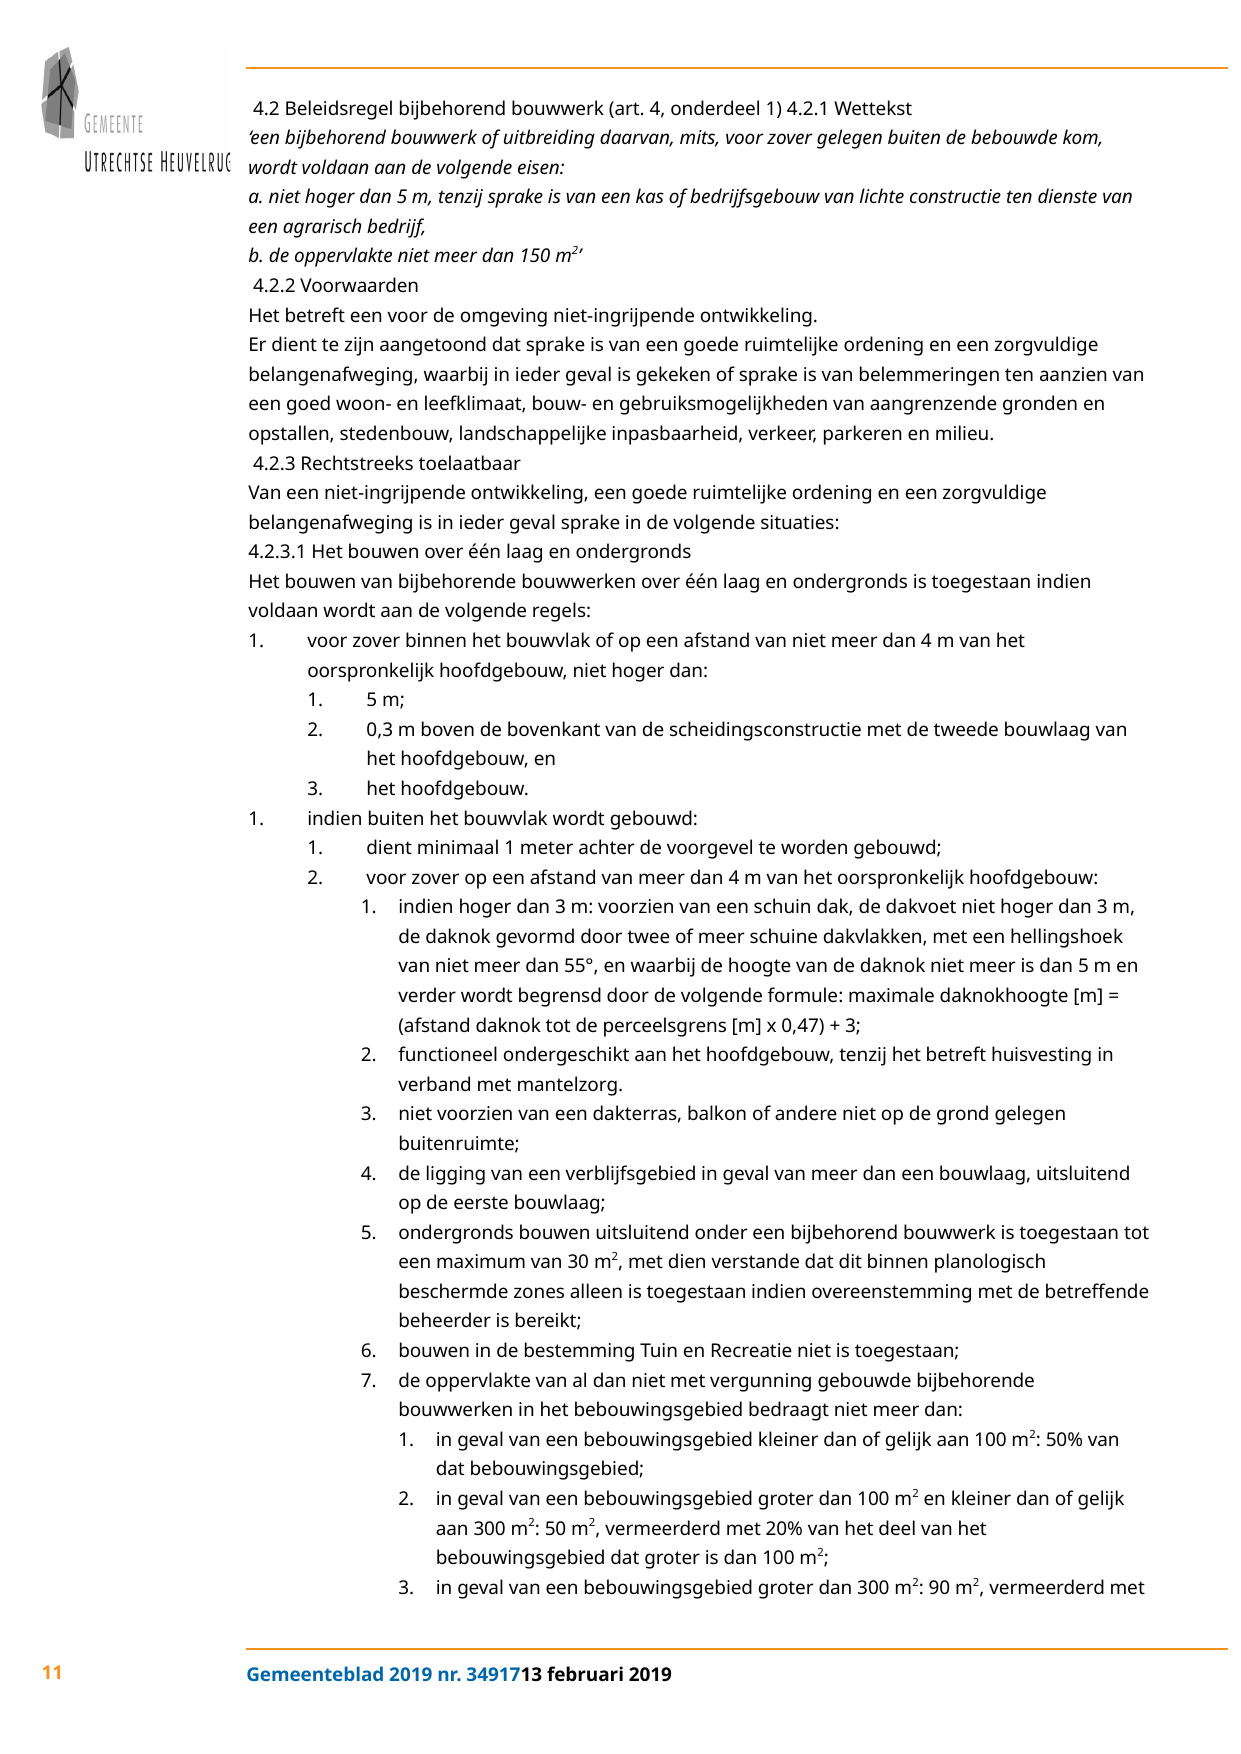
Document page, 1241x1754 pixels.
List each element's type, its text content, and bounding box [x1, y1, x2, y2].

text 4.2.3.1 Het bouwen over één laag en ondergronds [248, 538, 1152, 564]
text Het bouwen van bijbehorende bouwwerken over één laag en ondergronds is toegestaan indien voldaan wordt aan de volgende regels: [248, 568, 1152, 623]
picture [41, 47, 231, 172]
list de oppervlakte van al dan niet met vergunning gebouwde bijbehorende bouwwerken in het bebouwingsgebied bedraagt niet meer dan: [361, 1367, 1152, 1422]
list in geval van een bebouwingsgebied kleiner dan of gelijk aan 100 m2: 50% van dat bebouwingsgebied; [398, 1426, 1152, 1481]
text 4.2.3 Rechtstreeks toelaatbaar [248, 450, 1152, 476]
text 4.2.2 Voorwaarden [248, 272, 1152, 298]
list voor zover op een afstand van meer dan 4 m van het oorspronkelijk hoofdgebouw: [307, 864, 1152, 890]
list voor zover binnen het bouwvlak of op een afstand van niet meer dan 4 m van het oorspronkelijk hoofdgebouw, niet hoger dan: [248, 627, 1152, 683]
list de ligging van een verblijfsgebied in geval van meer dan een bouwlaag, uitsluitend op de eerste bouwlaag; [361, 1160, 1152, 1215]
text Het betreft een voor de omgeving niet-ingrijpende ontwikkeling. [248, 302, 1152, 328]
text Van een niet-ingrijpende ontwikkeling, een goede ruimtelijke ordening en een zorgvuldige belangenafweging is in ieder geval sprake in de volgende situaties: [248, 479, 1152, 535]
text 4.2 Beleidsregel bijbehorend bouwwerk (art. 4, onderdeel 1) 4.2.1 Wettekst [248, 95, 1152, 121]
text ‘een bijbehorend bouwwerk of uitbreiding daarvan, mits, voor zover gelegen buiten de bebouwde kom, wordt voldaan aan de volgende eisen: [248, 124, 1152, 180]
list 0,3 m boven de bovenkant van de scheidingsconstructie met de tweede bouwlaag van het hoofdgebouw, en [307, 716, 1152, 771]
list functioneel ondergeschikt aan het hoofdgebouw, tenzij het betreft huisvesting in verband met mantelzorg. [361, 1041, 1152, 1097]
list dient minimaal 1 meter achter de voorgevel te worden gebouwd; [307, 834, 1152, 860]
list indien hoger dan 3 m: voorzien van een schuin dak, de dakvoet niet hoger dan 3 m, de daknok gevormd door twee of meer schuine dakvlakken, met een hellingshoek van niet meer dan 55°, en waarbij de hoogte van de daknok niet meer is dan 5 m en verder wordt begrensd door de volgende formule: maximale daknokhoogte [m] = (afstand daknok tot de perceelsgrens [m] x 0,47) + 3; [361, 893, 1152, 1038]
list ondergronds bouwen uitsluitend onder een bijbehorend bouwwerk is toegestaan tot een maximum van 30 m2, met dien verstande dat dit binnen planologisch beschermde zones alleen is toegestaan indien overeenstemming met de betreffende beheerder is bereikt; [361, 1219, 1152, 1333]
list 5 m; [307, 686, 1152, 712]
text Er dient te zijn aangetoond dat sprake is van een goede ruimtelijke ordening en een zorgvuldige belangenafweging, waarbij in ieder geval is gekeken of sprake is van belemmeringen ten aanzien van een goed woon- en leefklimaat, bouw- en gebruiksmogelijkheden van aangrenzende gronden en opstallen, stedenbouw, landschappelijke inpasbaarheid, verkeer, parkeren en milieu. [248, 331, 1152, 446]
list het hoofdgebouw. [307, 775, 1152, 801]
list indien buiten het bouwvlak wordt gebouwd: [248, 805, 1152, 831]
text b. de oppervlakte niet meer dan 150 m2’ [248, 243, 1152, 268]
list bouwen in de bestemming Tuin en Recreatie niet is toegestaan; [361, 1337, 1152, 1363]
list in geval van een bebouwingsgebied groter dan 100 m2 en kleiner dan of gelijk aan 300 m2: 50 m2, vermeerderd met 20% van het deel van het bebouwingsgebied dat groter is dan 100 m2; [398, 1485, 1152, 1570]
text a. niet hoger dan 5 m, tenzij sprake is van een kas of bedrijfsgebouw van lichte constructie ten dienste van een agrarisch bedrijf, [248, 183, 1152, 239]
list niet voorzien van een dakterras, balkon of andere niet op de grond gelegen buitenruimte; [361, 1101, 1152, 1156]
list in geval van een bebouwingsgebied groter dan 300 m2: 90 m2, vermeerderd met [398, 1574, 1152, 1600]
